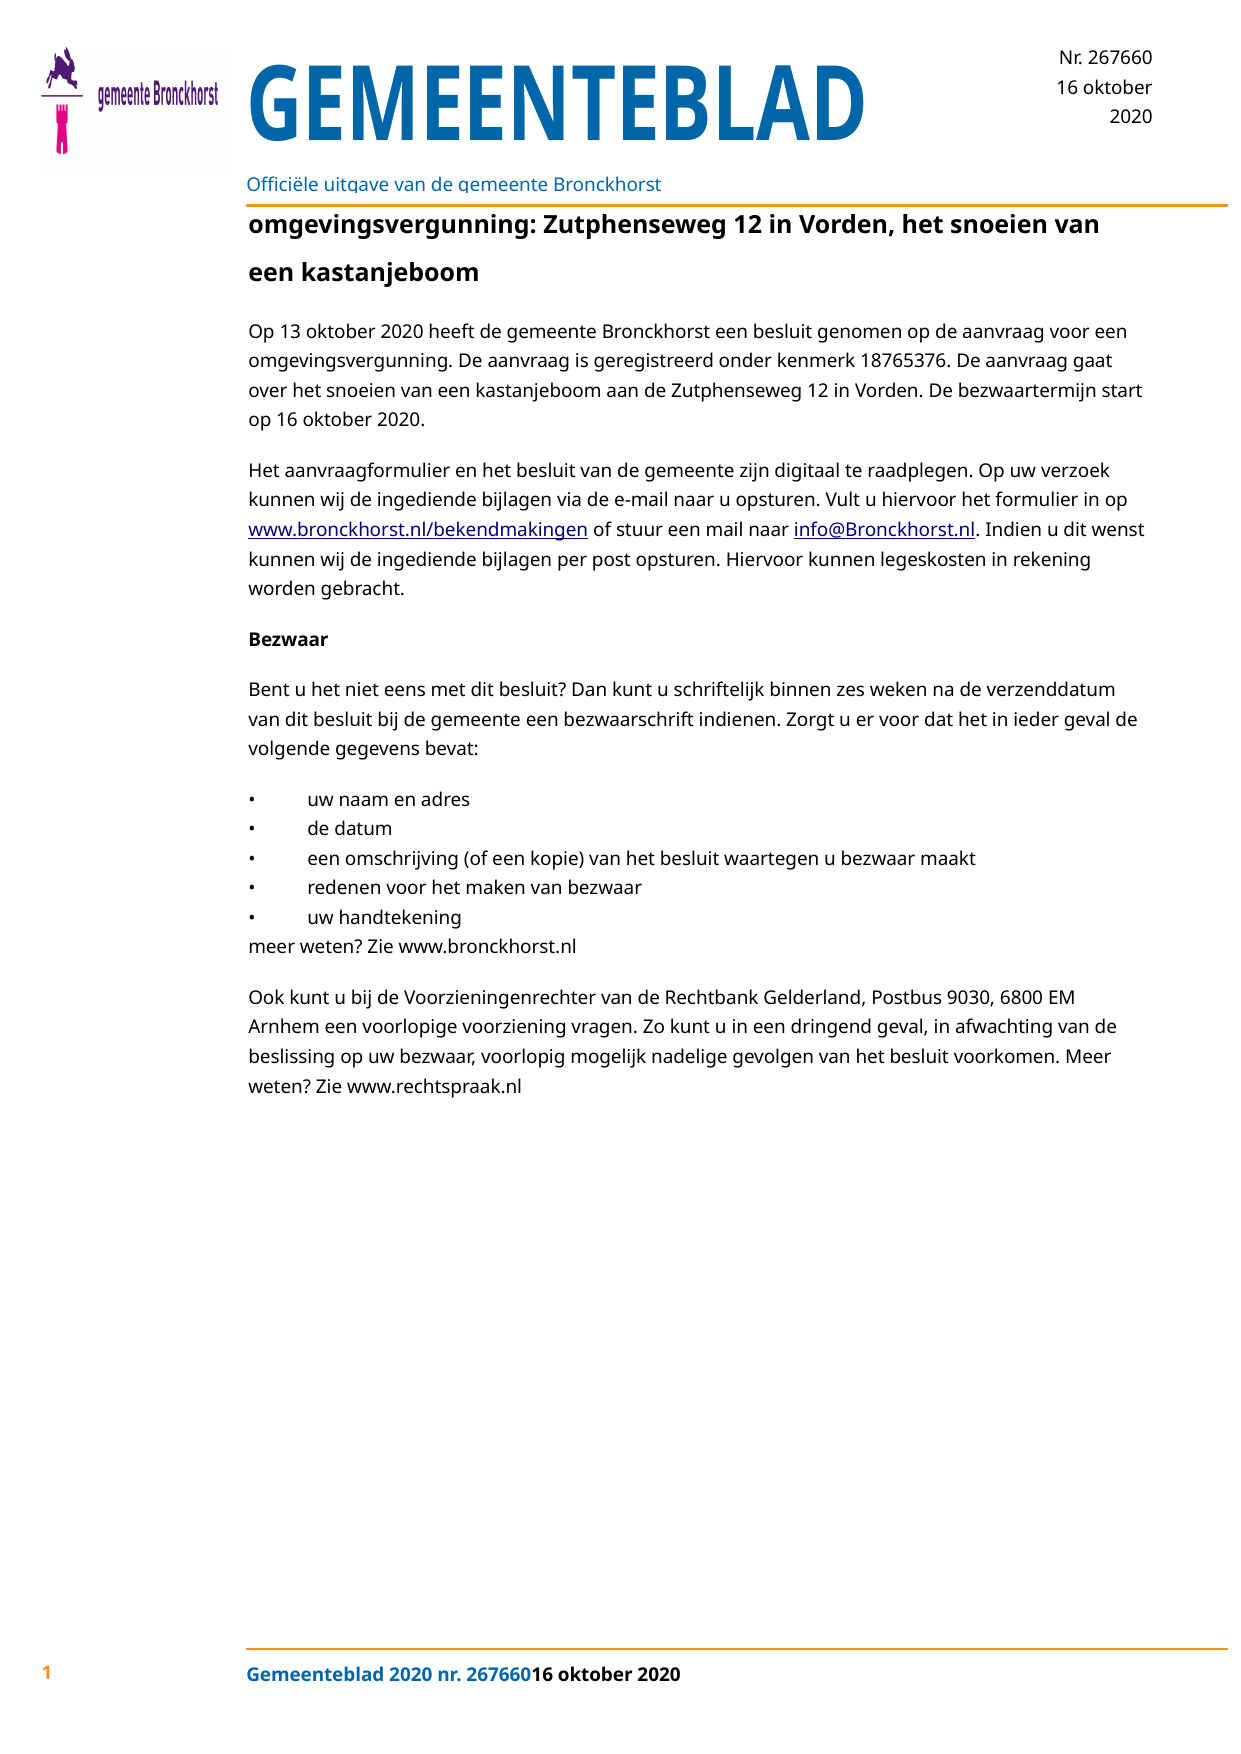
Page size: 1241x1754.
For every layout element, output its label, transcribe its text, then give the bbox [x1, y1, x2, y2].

text meer weten? Zie www.bronckhorst.nl [248, 934, 1152, 959]
text Ook kunt u bij de Voorzieningenrechter van de Rechtbank Gelderland, Postbus 9030, 6800 EM Arnhem een voorlopige voorziening vragen. Zo kunt u in een dringend geval, in afwachting van de beslissing op uw bezwaar, voorlopig mogelijk nadelige gevolgen van het besluit voorkomen. Meer weten? Zie www.rechtspraak.nl [248, 984, 1152, 1099]
list een omschrijving (of een kopie) van het besluit waartegen u bezwaar maakt [248, 845, 1152, 871]
list de datum [248, 815, 1152, 841]
text Bezwaar [248, 626, 1152, 652]
text omgevingsvergunning: Zutphenseweg 12 in Vorden, het snoeien van een kastanjeboom [248, 207, 1152, 288]
list redenen voor het maken van bezwaar [248, 874, 1152, 900]
text Het aanvraagformulier en het besluit van de gemeente zijn digitaal te raadplegen. Op uw verzoek kunnen wij de ingediende bijlagen via de e-mail naar u opsturen. Vult u hiervoor het formulier in op www.bronckhorst.nl/bekendmakingen of stuur een mail naar info@Bronckhorst.nl. Indien u dit wenst kunnen wij de ingediende bijlagen per post opsturen. Hiervoor kunnen legeskosten in rekening worden gebracht. [248, 457, 1152, 601]
text Bent u het niet eens met dit besluit? Dan kunt u schriftelijk binnen zes weken na de verzenddatum van dit besluit bij de gemeente een bezwaarschrift indienen. Zorgt u er voor dat het in ieder geval de volgende gegevens bevat: [248, 676, 1152, 761]
picture [41, 47, 231, 172]
text Op 13 oktober 2020 heeft de gemeente Bronckhorst een besluit genomen op de aanvraag voor een omgevingsvergunning. De aanvraag is geregistreerd onder kenmerk 18765376. De aanvraag gaat over het snoeien van een kastanjeboom aan de Zutphenseweg 12 in Vorden. De bezwaartermijn start op 16 oktober 2020. [248, 318, 1152, 432]
list uw handtekening [248, 904, 1152, 930]
list uw naam en adres [248, 786, 1152, 812]
